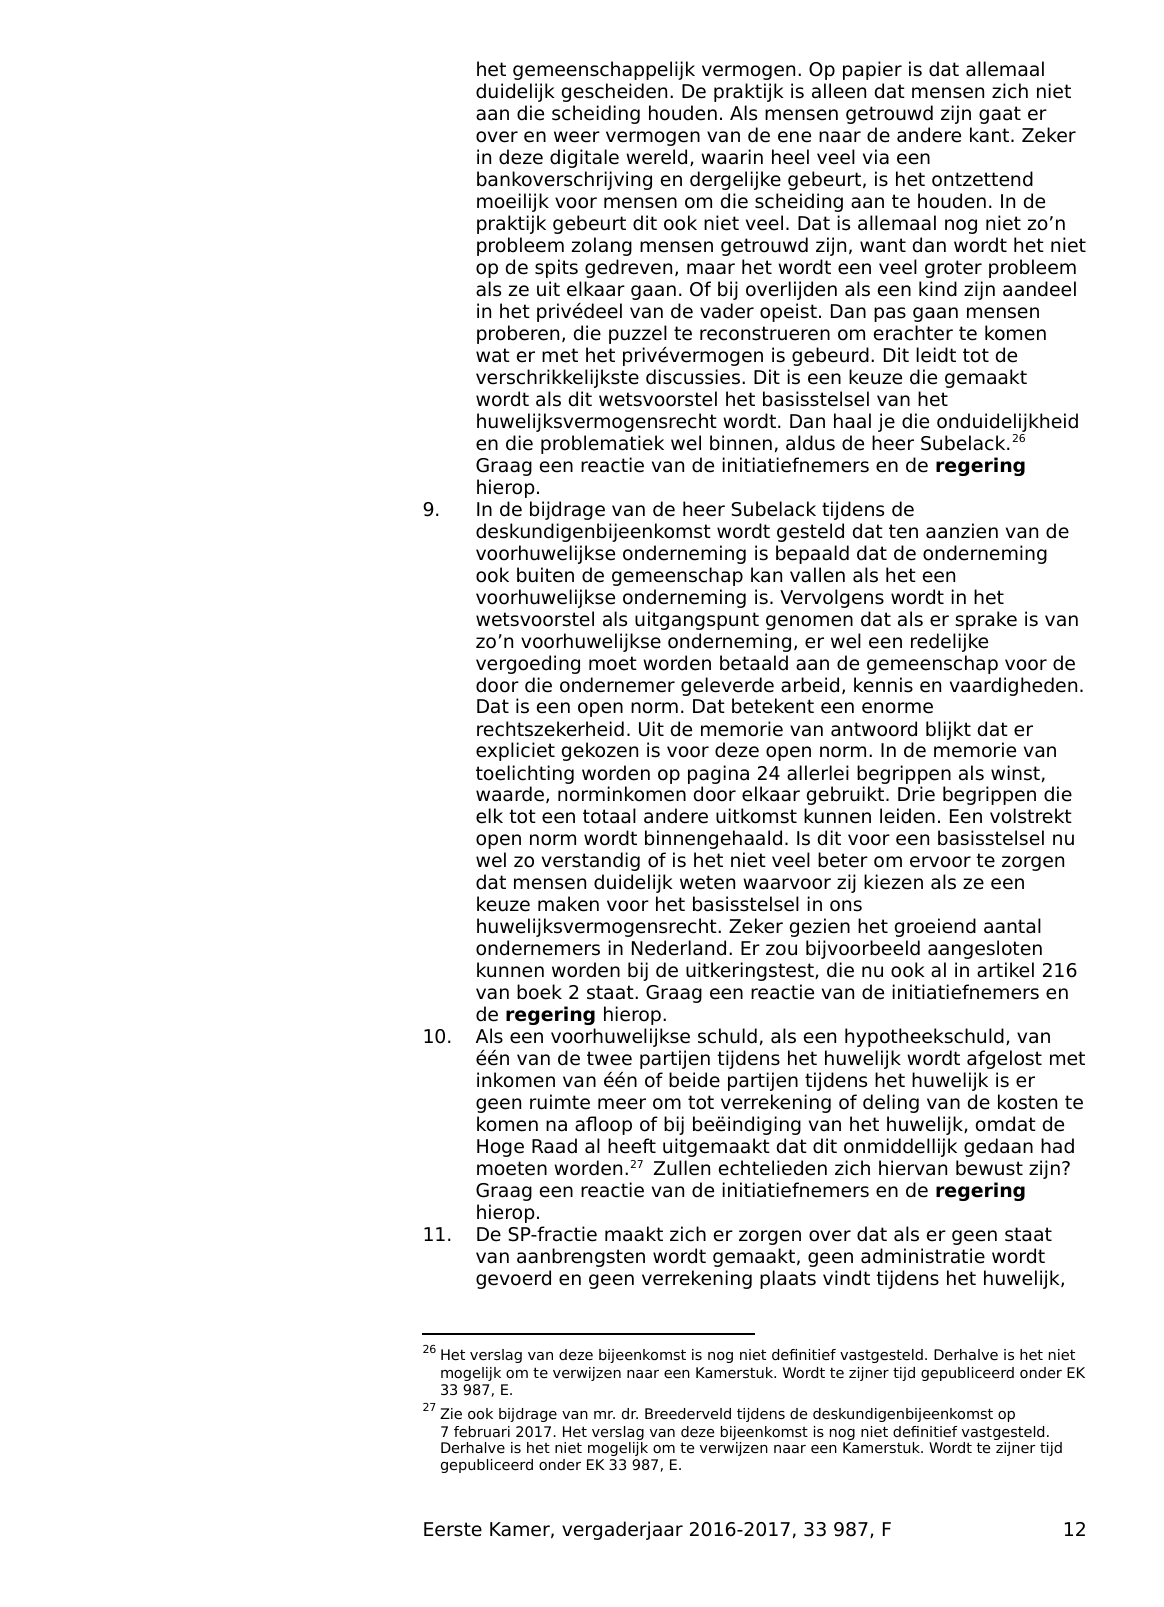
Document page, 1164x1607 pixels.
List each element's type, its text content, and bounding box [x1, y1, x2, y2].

text 10. Als een voorhuwelijkse schuld, als een hypotheekschuld, van één van de twee partijen tijdens het huwelijk wordt afgelost met inkomen van één of beide partijen tijdens het huwelijk is er geen ruimte meer om tot verrekening of deling van de kosten te komen na afloop of bij beëindiging van het huwelijk, omdat de Hoge Raad al heeft uitgemaakt dat dit onmiddellijk gedaan had moeten worden. Zullen echtelieden zich hiervan bewust zijn? Graag een reactie van de initiatiefnemers en de regering hierop. [422, 1026, 1087, 1224]
text Het verslag van deze bijeenkomst is nog niet definitief vastgesteld. Derhalve is het niet mogelijk om te verwijzen naar een Kamerstuk. Wordt te zijner tijd gepubliceerd onder EK 33 987, E. [422, 1343, 1087, 1399]
text 11. De SP-fractie maakt zich er zorgen over dat als er geen staat van aanbrengsten wordt gemaakt, geen administratie wordt gevoerd en geen verrekening plaats vindt tijdens het huwelijk, [422, 1224, 1087, 1290]
text 9. In de bijdrage van de heer Subelack tijdens de deskundigenbijeenkomst wordt gesteld dat ten aanzien van de voorhuwelijkse onderneming is bepaald dat de onderneming ook buiten de gemeenschap kan vallen als het een voorhuwelijkse onderneming is. Vervolgens wordt in het wetsvoorstel als uitgangspunt genomen dat als er sprake is van zo’n voorhuwelijkse onderneming, er wel een redelijke vergoeding moet worden betaald aan de gemeenschap voor de door die ondernemer geleverde arbeid, kennis en vaardigheden. Dat is een open norm. Dat betekent een enorme rechtszekerheid. Uit de memorie van antwoord blijkt dat er expliciet gekozen is voor deze open norm. In de memorie van toelichting worden op pagina 24 allerlei begrippen als winst, waarde, norminkomen door elkaar gebruikt. Drie begrippen die elk tot een totaal andere uitkomst kunnen leiden. Een volstrekt open norm wordt binnengehaald. Is dit voor een basisstelsel nu wel zo verstandig of is het niet veel beter om ervoor te zorgen dat mensen duidelijk weten waarvoor zij kiezen als ze een keuze maken voor het basisstelsel in ons huwelijksvermogensrecht. Zeker gezien het groeiend aantal ondernemers in Nederland. Er zou bijvoorbeeld aangesloten kunnen worden bij de uitkeringstest, die nu ook al in artikel 216 van boek 2 staat. Graag een reactie van de initiatiefnemers en de regering hierop. [422, 499, 1087, 1026]
text het gemeenschappelijk vermogen. Op papier is dat allemaal duidelijk gescheiden. De praktijk is alleen dat mensen zich niet aan die scheiding houden. Als mensen getrouwd zijn gaat er over en weer vermogen van de ene naar de andere kant. Zeker in deze digitale wereld, waarin heel veel via een bankoverschrijving en dergelijke gebeurt, is het ontzettend moeilijk voor mensen om die scheiding aan te houden. In de praktijk gebeurt dit ook niet veel. Dat is allemaal nog niet zo’n probleem zolang mensen getrouwd zijn, want dan wordt het niet op de spits gedreven, maar het wordt een veel groter probleem als ze uit elkaar gaan. Of bij overlijden als een kind zijn aandeel in het privédeel van de vader opeist. Dan pas gaan mensen proberen, die puzzel te reconstrueren om erachter te komen wat er met het privévermogen is gebeurd. Dit leidt tot de verschrikkelijkste discussies. Dit is een keuze die gemaakt wordt als dit wetsvoorstel het basisstelsel van het huwelijksvermogensrecht wordt. Dan haal je die onduidelijkheid en die problematiek wel binnen, aldus de heer Subelack. Graag een reactie van de initiatiefnemers en de regering hierop. [422, 59, 1087, 499]
text Zie ook bijdrage van mr. dr. Breederveld tijdens de deskundigenbijeenkomst op 7 februari 2017. Het verslag van deze bijeenkomst is nog niet definitief vastgesteld. Derhalve is het niet mogelijk om te verwijzen naar een Kamerstuk. Wordt te zijner tijd gepubliceerd onder EK 33 987, E. [422, 1402, 1087, 1474]
